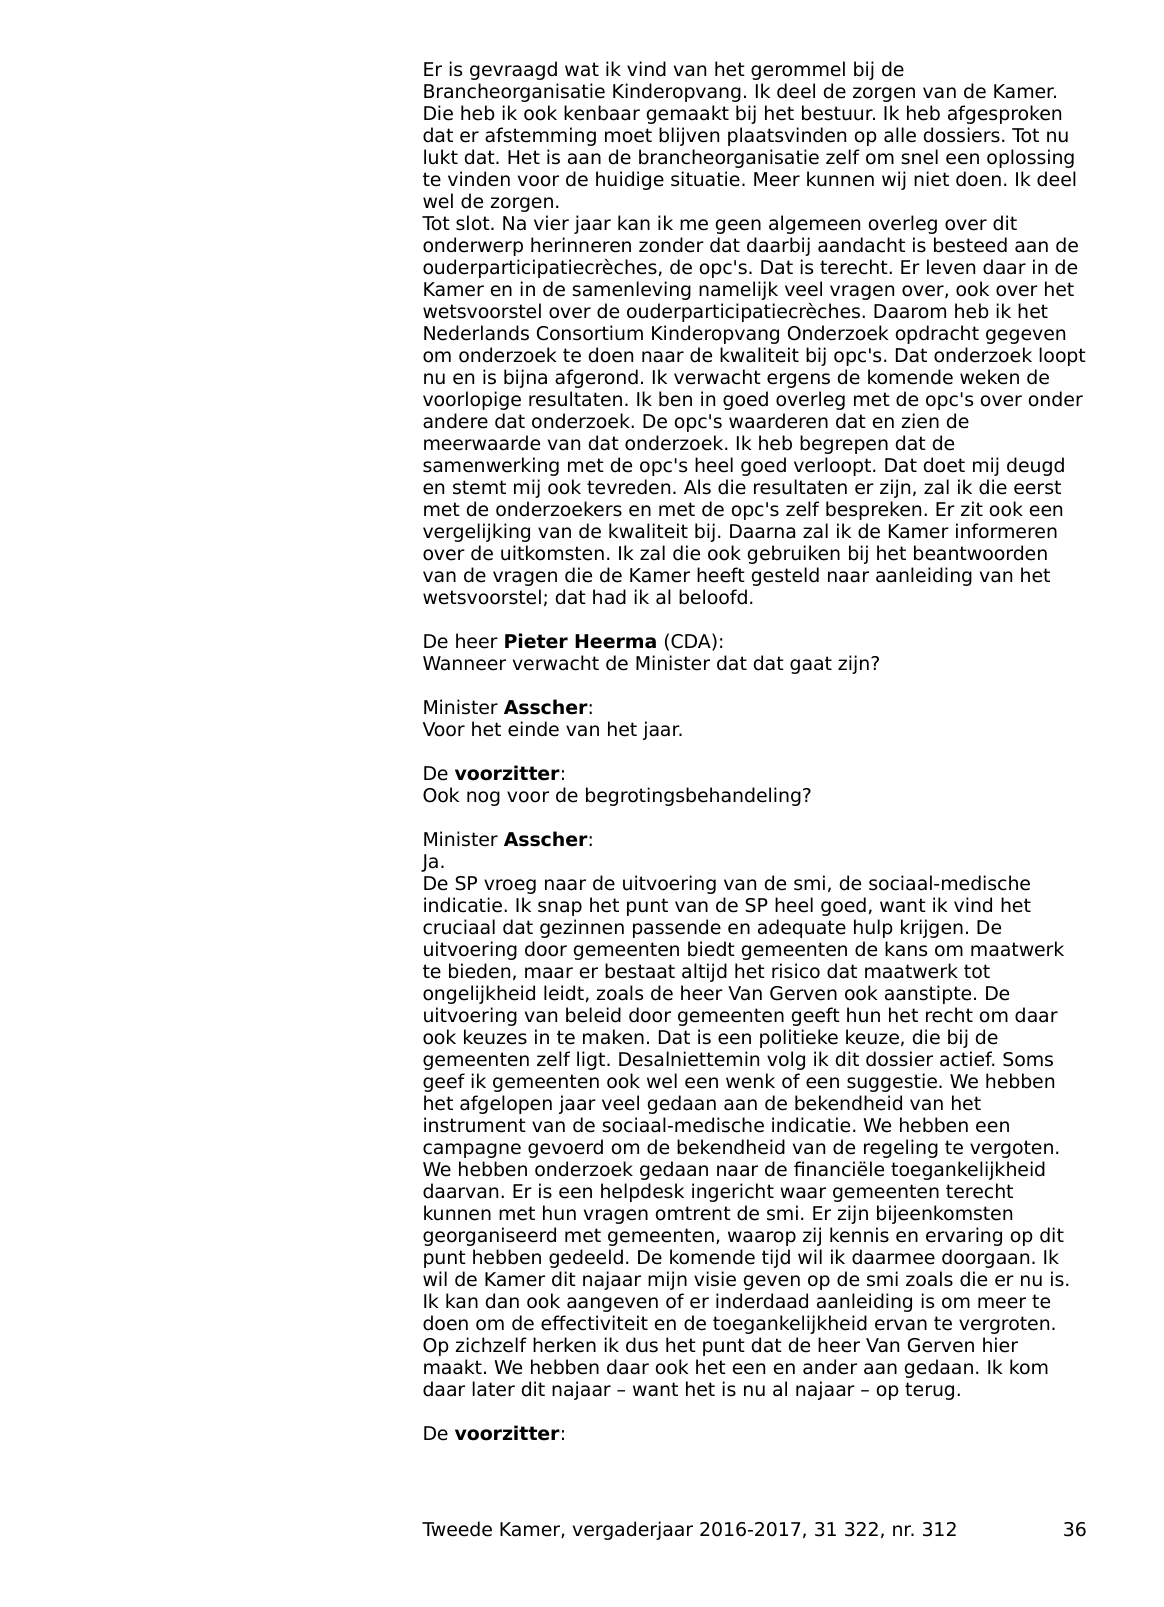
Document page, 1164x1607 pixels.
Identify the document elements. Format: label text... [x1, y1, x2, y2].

text Er is gevraagd wat ik vind van het gerommel bij de Brancheorganisatie Kinderopvang. Ik deel de zorgen van de Kamer. Die heb ik ook kenbaar gemaakt bij het bestuur. Ik heb afgesproken dat er afstemming moet blijven plaatsvinden op alle dossiers. Tot nu lukt dat. Het is aan de brancheorganisatie zelf om snel een oplossing te vinden voor de huidige situatie. Meer kunnen wij niet doen. Ik deel wel de zorgen. [422, 59, 1087, 213]
text Minister Asscher: [422, 829, 1087, 851]
text De SP vroeg naar de uitvoering van de smi, de sociaal-medische indicatie. Ik snap het punt van de SP heel goed, want ik vind het cruciaal dat gezinnen passende en adequate hulp krijgen. De uitvoering door gemeenten biedt gemeenten de kans om maatwerk te bieden, maar er bestaat altijd het risico dat maatwerk tot ongelijkheid leidt, zoals de heer Van Gerven ook aanstipte. De uitvoering van beleid door gemeenten geeft hun het recht om daar ook keuzes in te maken. Dat is een politieke keuze, die bij de gemeenten zelf ligt. Desalniettemin volg ik dit dossier actief. Soms geef ik gemeenten ook wel een wenk of een suggestie. We hebben het afgelopen jaar veel gedaan aan de bekendheid van het instrument van de sociaal-medische indicatie. We hebben een campagne gevoerd om de bekendheid van de regeling te vergoten. We hebben onderzoek gedaan naar de financiële toegankelijkheid daarvan. Er is een helpdesk ingericht waar gemeenten terecht kunnen met hun vragen omtrent de smi. Er zijn bijeenkomsten georganiseerd met gemeenten, waarop zij kennis en ervaring op dit punt hebben gedeeld. De komende tijd wil ik daarmee doorgaan. Ik wil de Kamer dit najaar mijn visie geven op de smi zoals die er nu is. Ik kan dan ook aangeven of er inderdaad aanleiding is om meer te doen om de effectiviteit en de toegankelijkheid ervan te vergroten. Op zichzelf herken ik dus het punt dat de heer Van Gerven hier maakt. We hebben daar ook het een en ander aan gedaan. Ik kom daar later dit najaar – want het is nu al najaar – op terug. [422, 873, 1087, 1401]
text Minister Asscher: [422, 697, 1087, 719]
text De voorzitter: [422, 1423, 1087, 1445]
text Tot slot. Na vier jaar kan ik me geen algemeen overleg over dit onderwerp herinneren zonder dat daarbij aandacht is besteed aan de ouderparticipatiecrèches, de opc's. Dat is terecht. Er leven daar in de Kamer en in de samenleving namelijk veel vragen over, ook over het wetsvoorstel over de ouderparticipatiecrèches. Daarom heb ik het Nederlands Consortium Kinderopvang Onderzoek opdracht gegeven om onderzoek te doen naar de kwaliteit bij opc's. Dat onderzoek loopt nu en is bijna afgerond. Ik verwacht ergens de komende weken de voorlopige resultaten. Ik ben in goed overleg met de opc's over onder andere dat onderzoek. De opc's waarderen dat en zien de meerwaarde van dat onderzoek. Ik heb begrepen dat de samenwerking met de opc's heel goed verloopt. Dat doet mij deugd en stemt mij ook tevreden. Als die resultaten er zijn, zal ik die eerst met de onderzoekers en met de opc's zelf bespreken. Er zit ook een vergelijking van de kwaliteit bij. Daarna zal ik de Kamer informeren over de uitkomsten. Ik zal die ook gebruiken bij het beantwoorden van de vragen die de Kamer heeft gesteld naar aanleiding van het wetsvoorstel; dat had ik al beloofd. [422, 213, 1087, 608]
text Wanneer verwacht de Minister dat dat gaat zijn? [422, 653, 1087, 675]
text De heer Pieter Heerma (CDA): [422, 631, 1087, 653]
text Ook nog voor de begrotingsbehandeling? [422, 785, 1087, 807]
text Ja. [422, 851, 1087, 873]
text Voor het einde van het jaar. [422, 719, 1087, 741]
text De voorzitter: [422, 763, 1087, 785]
